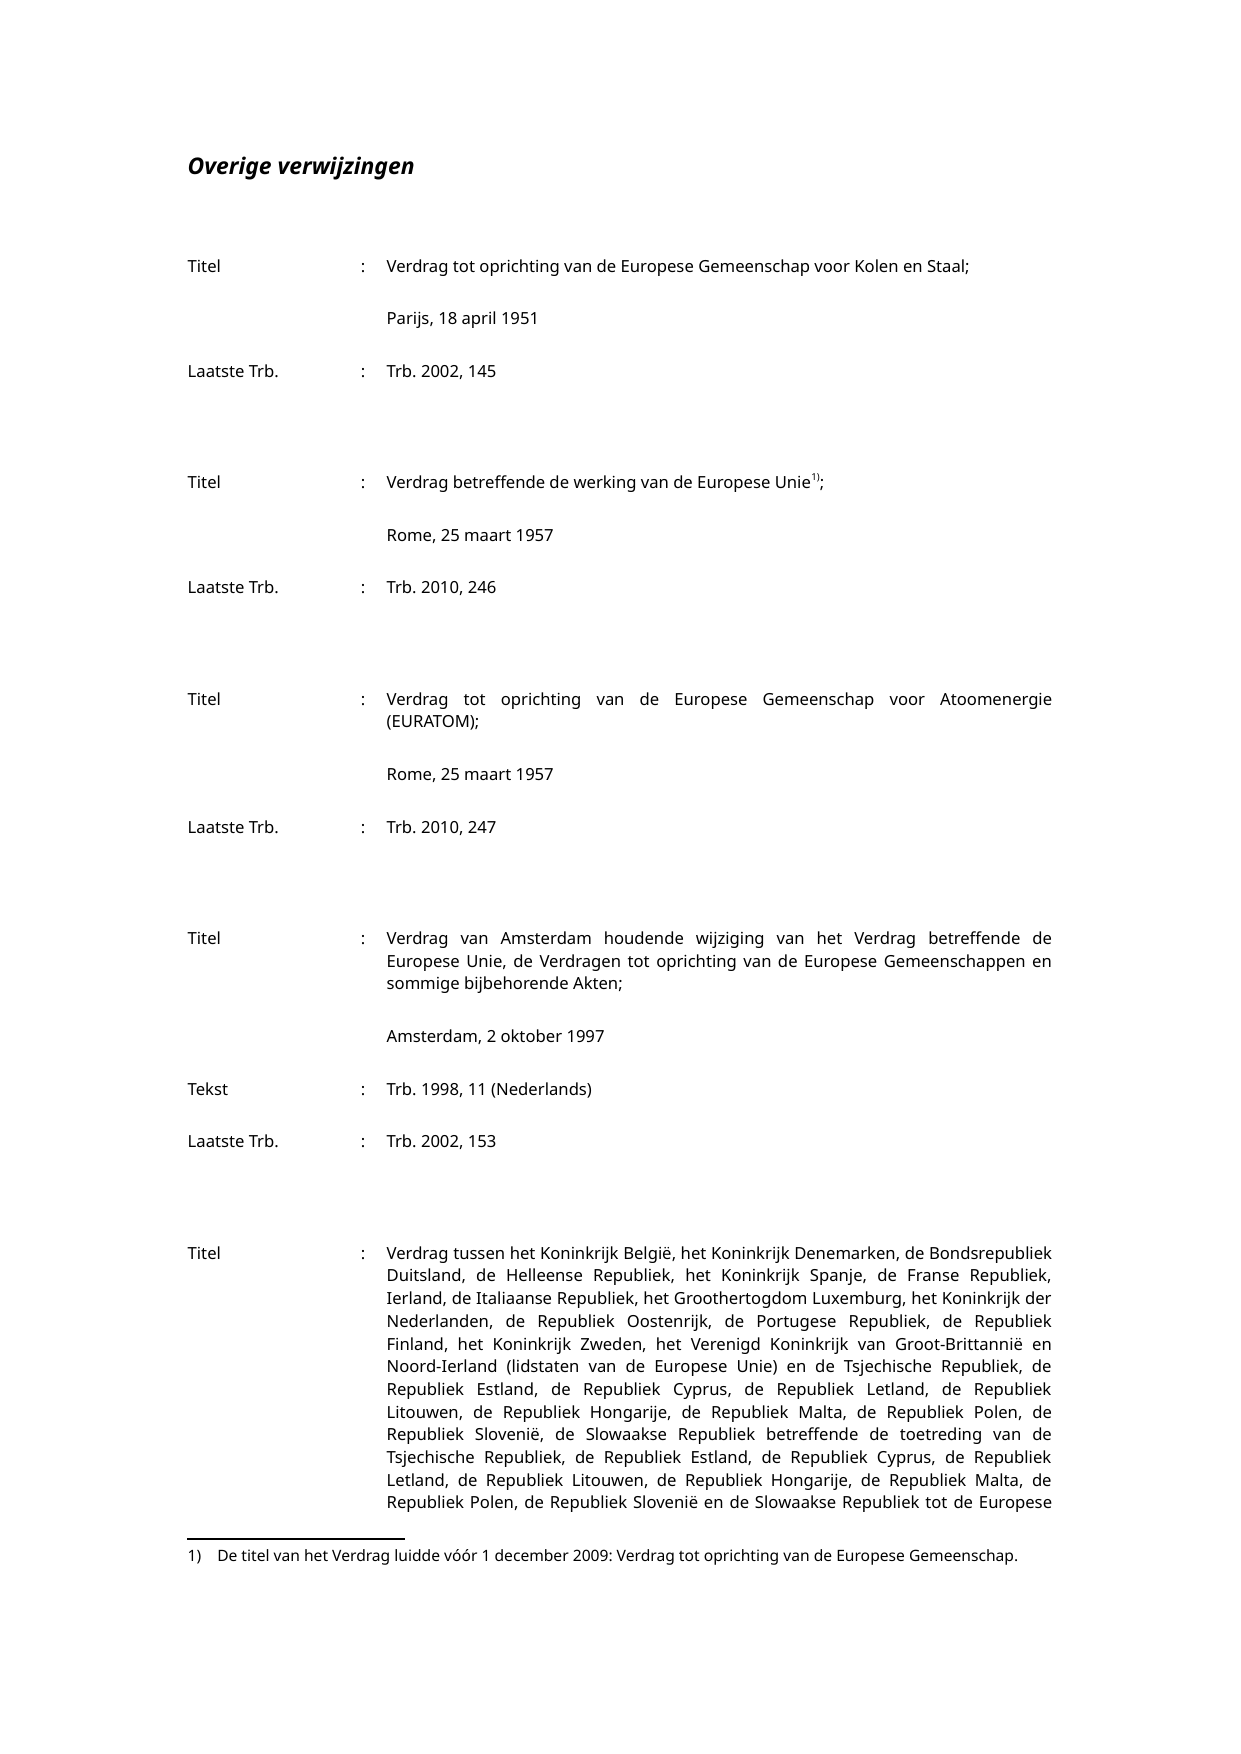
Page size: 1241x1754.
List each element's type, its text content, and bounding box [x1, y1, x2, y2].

table_cell [188, 1183, 361, 1241]
table_cell : [361, 927, 386, 1077]
subtitle Overige verwijzingen [187, 150, 1053, 181]
table_cell : [361, 687, 386, 815]
table_cell [361, 412, 386, 471]
table_cell [386, 629, 1053, 687]
table_cell [188, 629, 361, 687]
table_cell : [361, 1241, 386, 1514]
table_cell Verdrag betreffende de werking van de Europese Unie; Rome, 25 maart 1957 [386, 471, 1053, 576]
table_cell Trb. 2010, 247 [386, 815, 1053, 868]
table_cell Laatste Trb. [188, 360, 361, 412]
table_cell [386, 1183, 1053, 1241]
table_cell [188, 868, 361, 927]
table_cell : [361, 815, 386, 868]
table_cell Trb. 1998, 11 (Nederlands) [386, 1078, 1053, 1130]
table_header : [361, 254, 386, 359]
table_header Titel [188, 254, 361, 359]
table_cell : [361, 1078, 386, 1130]
table_cell Trb. 2002, 145 [386, 360, 1053, 412]
table_cell Verdrag van Amsterdam houdende wijziging van het Verdrag betreffende de Europese Unie, de Verdragen tot oprichting van de Europese Gemeenschappen en sommige bijbehorende Akten; Amsterdam, 2 oktober 1997 [386, 927, 1053, 1077]
table_cell Trb. 2002, 153 [386, 1130, 1053, 1183]
table_cell : [361, 576, 386, 629]
table_cell Verdrag tussen het Koninkrijk België, het Koninkrijk Denemarken, de Bondsrepubliek Duitsland, de Helleense Republiek, het Koninkrijk Spanje, de Franse Republiek, Ierland, de Italiaanse Republiek, het Groothertogdom Luxemburg, het Koninkrijk der Nederlanden, de Republiek Oostenrijk, de Portugese Republiek, de Republiek Finland, het Koninkrijk Zweden, het Verenigd Koninkrijk van Groot-Brittannië en Noord-Ierland (lidstaten van de Europese Unie) en de Tsjechische Republiek, de Republiek Estland, de Republiek Cyprus, de Republiek Letland, de Republiek Litouwen, de Republiek Hongarije, de Republiek Malta, de Republiek Polen, de Republiek Slovenië, de Slowaakse Republiek betreffende de toetreding van de Tsjechische Republiek, de Republiek Estland, de Republiek Cyprus, de Republiek Letland, de Republiek Litouwen, de Republiek Hongarije, de Republiek Malta, de Republiek Polen, de Republiek Slovenië en de Slowaakse Republiek tot de Europese [386, 1241, 1053, 1514]
table_cell Titel [188, 1241, 361, 1514]
table_cell Titel [188, 471, 361, 576]
table_cell Laatste Trb. [188, 815, 361, 868]
table_cell : [361, 471, 386, 576]
table_cell [361, 868, 386, 927]
table_cell Titel [188, 927, 361, 1077]
table_cell [386, 868, 1053, 927]
table_cell : [361, 1130, 386, 1183]
table_cell : [361, 360, 386, 412]
table_cell Laatste Trb. [188, 1130, 361, 1183]
table_header Verdrag tot oprichting van de Europese Gemeenschap voor Kolen en Staal; Parijs, 18 april 1951 [386, 254, 1053, 359]
table_cell Laatste Trb. [188, 576, 361, 629]
table_cell Tekst [188, 1078, 361, 1130]
table_cell [361, 1183, 386, 1241]
table_cell [188, 412, 361, 471]
table_cell Titel [188, 687, 361, 815]
table_cell Trb. 2010, 246 [386, 576, 1053, 629]
table_cell [361, 629, 386, 687]
table_cell [386, 412, 1053, 471]
table_cell Verdrag tot oprichting van de Europese Gemeenschap voor Atoomenergie (EURATOM); Rome, 25 maart 1957 [386, 687, 1053, 815]
